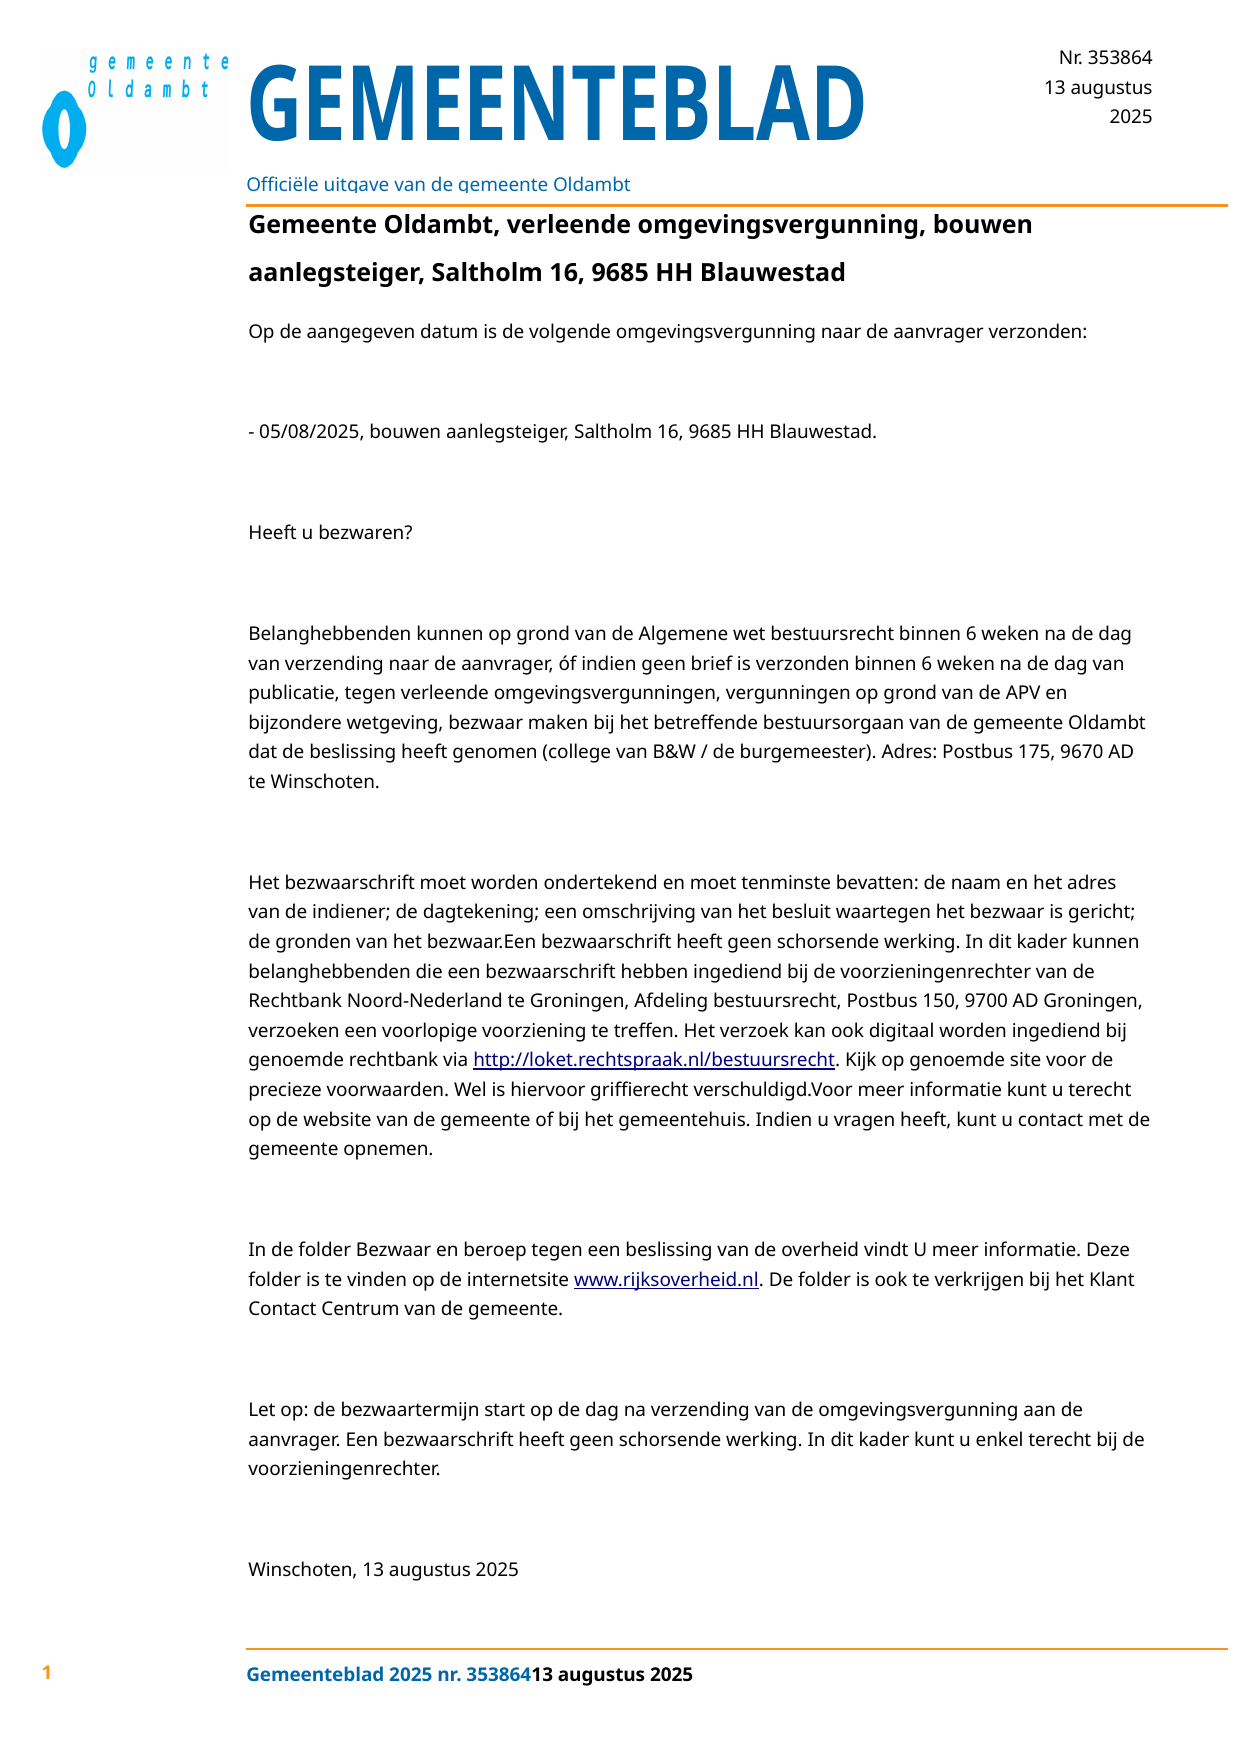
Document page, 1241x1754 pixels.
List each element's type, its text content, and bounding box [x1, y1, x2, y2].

text - 05/08/2025, bouwen aanlegsteiger, Saltholm 16, 9685 HH Blauwestad. [248, 419, 1152, 444]
text Belanghebbenden kunnen op grond van de Algemene wet bestuursrecht binnen 6 weken na de dag van verzending naar de aanvrager, óf indien geen brief is verzonden binnen 6 weken na de dag van publicatie, tegen verleende omgevingsvergunningen, vergunningen op grond van de APV en bijzondere wetgeving, bezwaar maken bij het betreffende bestuursorgaan van de gemeente Oldambt dat de beslissing heeft genomen (college van B&W / de burgemeester). Adres: Postbus 175, 9670 AD te Winschoten. [248, 620, 1152, 794]
text Winschoten, 13 augustus 2025 [248, 1556, 1152, 1582]
picture [41, 47, 231, 172]
text Gemeente Oldambt, verleende omgevingsvergunning, bouwen aanlegsteiger, Saltholm 16, 9685 HH Blauwestad [248, 207, 1152, 288]
text In de folder Bezwaar en beroep tegen een beslissing van de overheid vindt U meer informatie. Deze folder is te vinden op de internetsite www.rijksoverheid.nl. De folder is ook te verkrijgen bij het Klant Contact Centrum van de gemeente. [248, 1236, 1152, 1321]
text Let op: de bezwaartermijn start op de dag na verzending van de omgevingsvergunning aan de aanvrager. Een bezwaarschrift heeft geen schorsende werking. In dit kader kunt u enkel terecht bij de voorzieningenrechter. [248, 1396, 1152, 1481]
text Heeft u bezwaren? [248, 519, 1152, 545]
text Het bezwaarschrift moet worden ondertekend en moet tenminste bevatten: de naam en het adres van de indiener; de dagtekening; een omschrijving van het besluit waartegen het bezwaar is gericht; de gronden van het bezwaar.Een bezwaarschrift heeft geen schorsende werking. In dit kader kunnen belanghebbenden die een bezwaarschrift hebben ingediend bij de voorzieningenrechter van de Rechtbank Noord-Nederland te Groningen, Afdeling bestuursrecht, Postbus 150, 9700 AD Groningen, verzoeken een voorlopige voorziening te treffen. Het verzoek kan ook digitaal worden ingediend bij genoemde rechtbank via http://loket.rechtspraak.nl/bestuursrecht. Kijk op genoemde site voor de precieze voorwaarden. Wel is hiervoor griffierecht verschuldigd.Voor meer informatie kunt u terecht op de website van de gemeente of bij het gemeentehuis. Indien u vragen heeft, kunt u contact met de gemeente opnemen. [248, 869, 1152, 1161]
text Op de aangegeven datum is de volgende omgevingsvergunning naar de aanvrager verzonden: [248, 318, 1152, 344]
